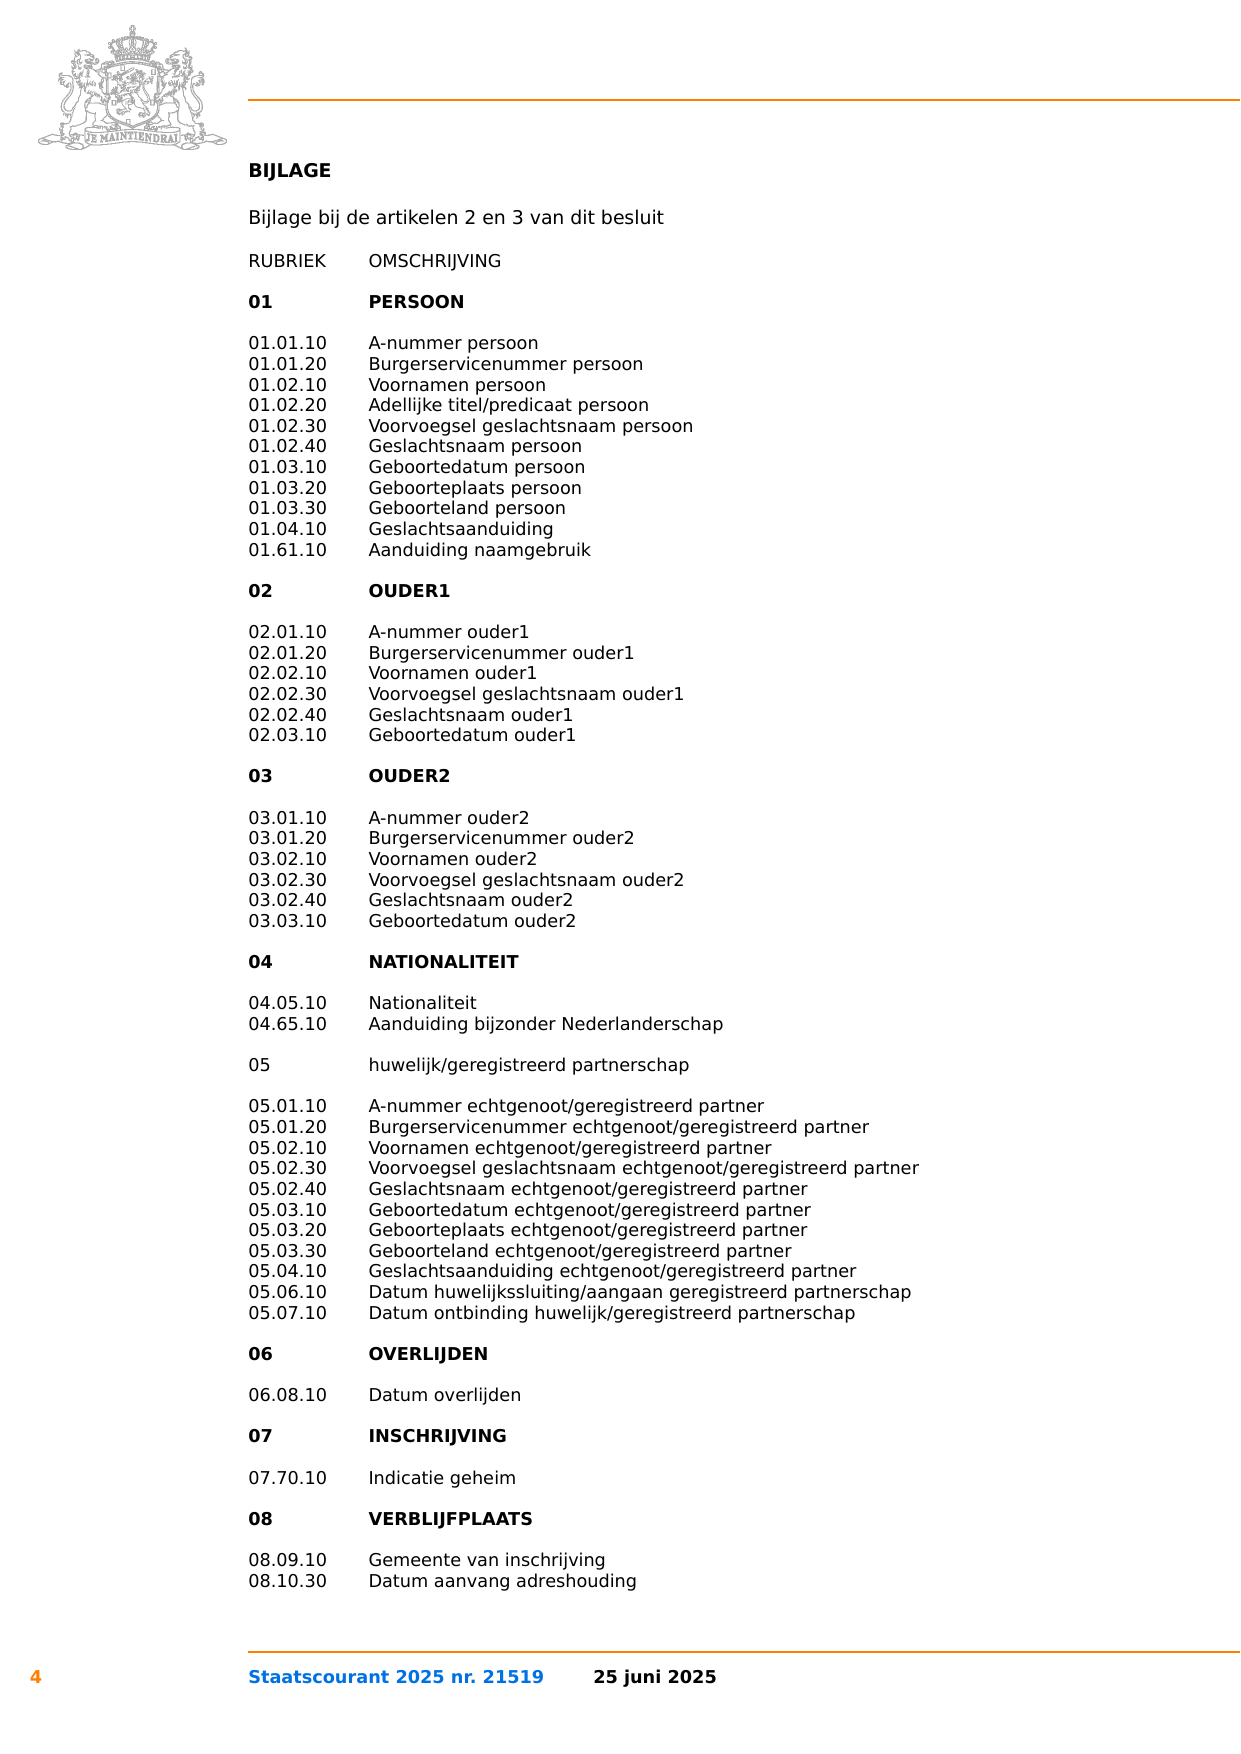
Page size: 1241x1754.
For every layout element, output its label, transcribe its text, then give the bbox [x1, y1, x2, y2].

table_cell [363, 973, 1163, 993]
table_header OMSCHRIJVING [363, 251, 1163, 271]
table_cell 05.03.30 [248, 1241, 362, 1261]
table_cell 04 [248, 952, 362, 973]
table_cell 01 [248, 292, 362, 313]
table_cell Nationaliteit [363, 993, 1163, 1014]
table_cell 05.01.20 [248, 1117, 362, 1138]
table_cell NATIONALITEIT [363, 952, 1163, 973]
table_cell 02.03.10 [248, 725, 362, 746]
table_cell [363, 1035, 1163, 1055]
table_cell [363, 1530, 1163, 1550]
table_cell 05.03.10 [248, 1200, 362, 1220]
table_cell PERSOON [363, 292, 1163, 313]
table_cell [248, 931, 362, 952]
table_cell 05.07.10 [248, 1303, 362, 1323]
table_cell Burgerservicenummer echtgenoot/geregistreerd partner [363, 1117, 1163, 1138]
table_cell 08.10.30 [248, 1571, 362, 1591]
table_cell Burgerservicenummer ouder2 [363, 828, 1163, 849]
table_cell 01.01.10 [248, 333, 362, 354]
table_cell 05.03.20 [248, 1220, 362, 1241]
table_cell [363, 1076, 1163, 1096]
table_cell OUDER2 [363, 766, 1163, 787]
table_cell [248, 1530, 362, 1550]
table_cell Geboorteland echtgenoot/geregistreerd partner [363, 1241, 1163, 1261]
table_cell [363, 560, 1163, 581]
table_cell 01.02.30 [248, 416, 362, 436]
table_cell Aanduiding bijzonder Nederlanderschap [363, 1014, 1163, 1034]
table_cell Indicatie geheim [363, 1468, 1163, 1488]
table_cell Geslachtsnaam ouder1 [363, 705, 1163, 725]
table_cell A-nummer ouder2 [363, 808, 1163, 828]
table_cell Datum huwelijkssluiting/aangaan geregistreerd partnerschap [363, 1282, 1163, 1303]
table_cell 06.08.10 [248, 1385, 362, 1406]
table_cell Geslachtsnaam persoon [363, 436, 1163, 457]
table_cell 03.02.10 [248, 849, 362, 869]
table_cell Datum overlijden [363, 1385, 1163, 1406]
table_cell INSCHRIJVING [363, 1426, 1163, 1447]
table_cell 02 [248, 581, 362, 601]
table_cell A-nummer persoon [363, 333, 1163, 354]
table_cell [363, 931, 1163, 952]
table_cell [248, 601, 362, 622]
table_cell [248, 787, 362, 808]
table_cell 05 [248, 1055, 362, 1076]
table_cell [248, 1323, 362, 1344]
table_cell 01.03.20 [248, 478, 362, 498]
table_cell A-nummer ouder1 [363, 622, 1163, 643]
table_cell 01.61.10 [248, 540, 362, 560]
table_cell 05.02.30 [248, 1158, 362, 1179]
table_cell A-nummer echtgenoot/geregistreerd partner [363, 1096, 1163, 1117]
table_cell [363, 601, 1163, 622]
table_cell Geboortedatum persoon [363, 457, 1163, 478]
table_cell Adellijke titel/predicaat persoon [363, 395, 1163, 416]
table_cell [248, 1076, 362, 1096]
table_cell Voornamen ouder2 [363, 849, 1163, 869]
table_cell 03.03.10 [248, 911, 362, 931]
table_header RUBRIEK [248, 251, 362, 271]
table_cell [248, 1035, 362, 1055]
table_cell [363, 746, 1163, 766]
table_cell 02.02.40 [248, 705, 362, 725]
table_cell [248, 746, 362, 766]
table_cell 01.04.10 [248, 519, 362, 539]
table_cell huwelijk/geregistreerd partnerschap [363, 1055, 1163, 1076]
table_cell Datum aanvang adreshouding [363, 1571, 1163, 1591]
table_cell 01.01.20 [248, 354, 362, 374]
subtitle BIJLAGE [248, 160, 1163, 182]
table_cell Voorvoegsel geslachtsnaam echtgenoot/geregistreerd partner [363, 1158, 1163, 1179]
table_cell OVERLIJDEN [363, 1344, 1163, 1364]
table_cell Geboorteplaats persoon [363, 478, 1163, 498]
table_cell [248, 313, 362, 333]
table_cell 05.02.40 [248, 1179, 362, 1199]
table_cell VERBLIJFPLAATS [363, 1509, 1163, 1529]
table_cell [248, 1488, 362, 1509]
table_cell 05.06.10 [248, 1282, 362, 1303]
table_cell Geslachtsaanduiding [363, 519, 1163, 539]
table_cell 01.02.40 [248, 436, 362, 457]
table_cell [248, 973, 362, 993]
table_cell Voornamen echtgenoot/geregistreerd partner [363, 1138, 1163, 1158]
table_cell 06 [248, 1344, 362, 1364]
table_cell 03.02.40 [248, 890, 362, 911]
text Bijlage bij de artikelen 2 en 3 van dit besluit [248, 207, 1163, 229]
picture [38, 25, 227, 150]
table_cell 07.70.10 [248, 1468, 362, 1488]
table_cell Voorvoegsel geslachtsnaam persoon [363, 416, 1163, 436]
table_cell 02.02.30 [248, 684, 362, 704]
table_cell 03.01.20 [248, 828, 362, 849]
table_cell 08.09.10 [248, 1550, 362, 1571]
table_cell 02.01.10 [248, 622, 362, 643]
table_cell Aanduiding naamgebruik [363, 540, 1163, 560]
table_cell 03.02.30 [248, 870, 362, 890]
table_cell Geslachtsnaam ouder2 [363, 890, 1163, 911]
table_cell [363, 1365, 1163, 1385]
table_cell 05.04.10 [248, 1261, 362, 1282]
table_cell [363, 787, 1163, 808]
table_cell [248, 1365, 362, 1385]
table_cell [363, 271, 1163, 292]
table_cell Geboortedatum ouder1 [363, 725, 1163, 746]
table_cell OUDER1 [363, 581, 1163, 601]
table_cell 03.01.10 [248, 808, 362, 828]
table_cell [363, 1406, 1163, 1426]
table_cell Geslachtsaanduiding echtgenoot/geregistreerd partner [363, 1261, 1163, 1282]
table_cell 02.01.20 [248, 643, 362, 663]
table_cell [363, 1323, 1163, 1344]
table_cell [248, 1447, 362, 1468]
table_cell [363, 1447, 1163, 1468]
table_cell Geboortedatum ouder2 [363, 911, 1163, 931]
table_cell Geboorteland persoon [363, 498, 1163, 519]
table_cell Gemeente van inschrijving [363, 1550, 1163, 1571]
table_cell [248, 560, 362, 581]
table_cell [363, 313, 1163, 333]
table_cell Burgerservicenummer persoon [363, 354, 1163, 374]
table_cell [363, 1488, 1163, 1509]
table_cell 04.05.10 [248, 993, 362, 1014]
table_cell [248, 1406, 362, 1426]
table_cell 01.03.30 [248, 498, 362, 519]
table_cell Voornamen persoon [363, 375, 1163, 395]
table_cell 05.02.10 [248, 1138, 362, 1158]
table_cell Burgerservicenummer ouder1 [363, 643, 1163, 663]
table_cell Geboortedatum echtgenoot/geregistreerd partner [363, 1200, 1163, 1220]
table_cell 07 [248, 1426, 362, 1447]
table_cell Voorvoegsel geslachtsnaam ouder2 [363, 870, 1163, 890]
table_cell Voorvoegsel geslachtsnaam ouder1 [363, 684, 1163, 704]
table_cell 08 [248, 1509, 362, 1529]
table_cell 04.65.10 [248, 1014, 362, 1034]
table_cell 01.02.20 [248, 395, 362, 416]
table_cell 03 [248, 766, 362, 787]
table_cell 01.02.10 [248, 375, 362, 395]
table_cell Datum ontbinding huwelijk/geregistreerd partnerschap [363, 1303, 1163, 1323]
table_cell [248, 271, 362, 292]
table_cell 05.01.10 [248, 1096, 362, 1117]
table_cell 02.02.10 [248, 663, 362, 684]
table_cell Voornamen ouder1 [363, 663, 1163, 684]
table_cell Geslachtsnaam echtgenoot/geregistreerd partner [363, 1179, 1163, 1199]
table_cell Geboorteplaats echtgenoot/geregistreerd partner [363, 1220, 1163, 1241]
table_cell 01.03.10 [248, 457, 362, 478]
